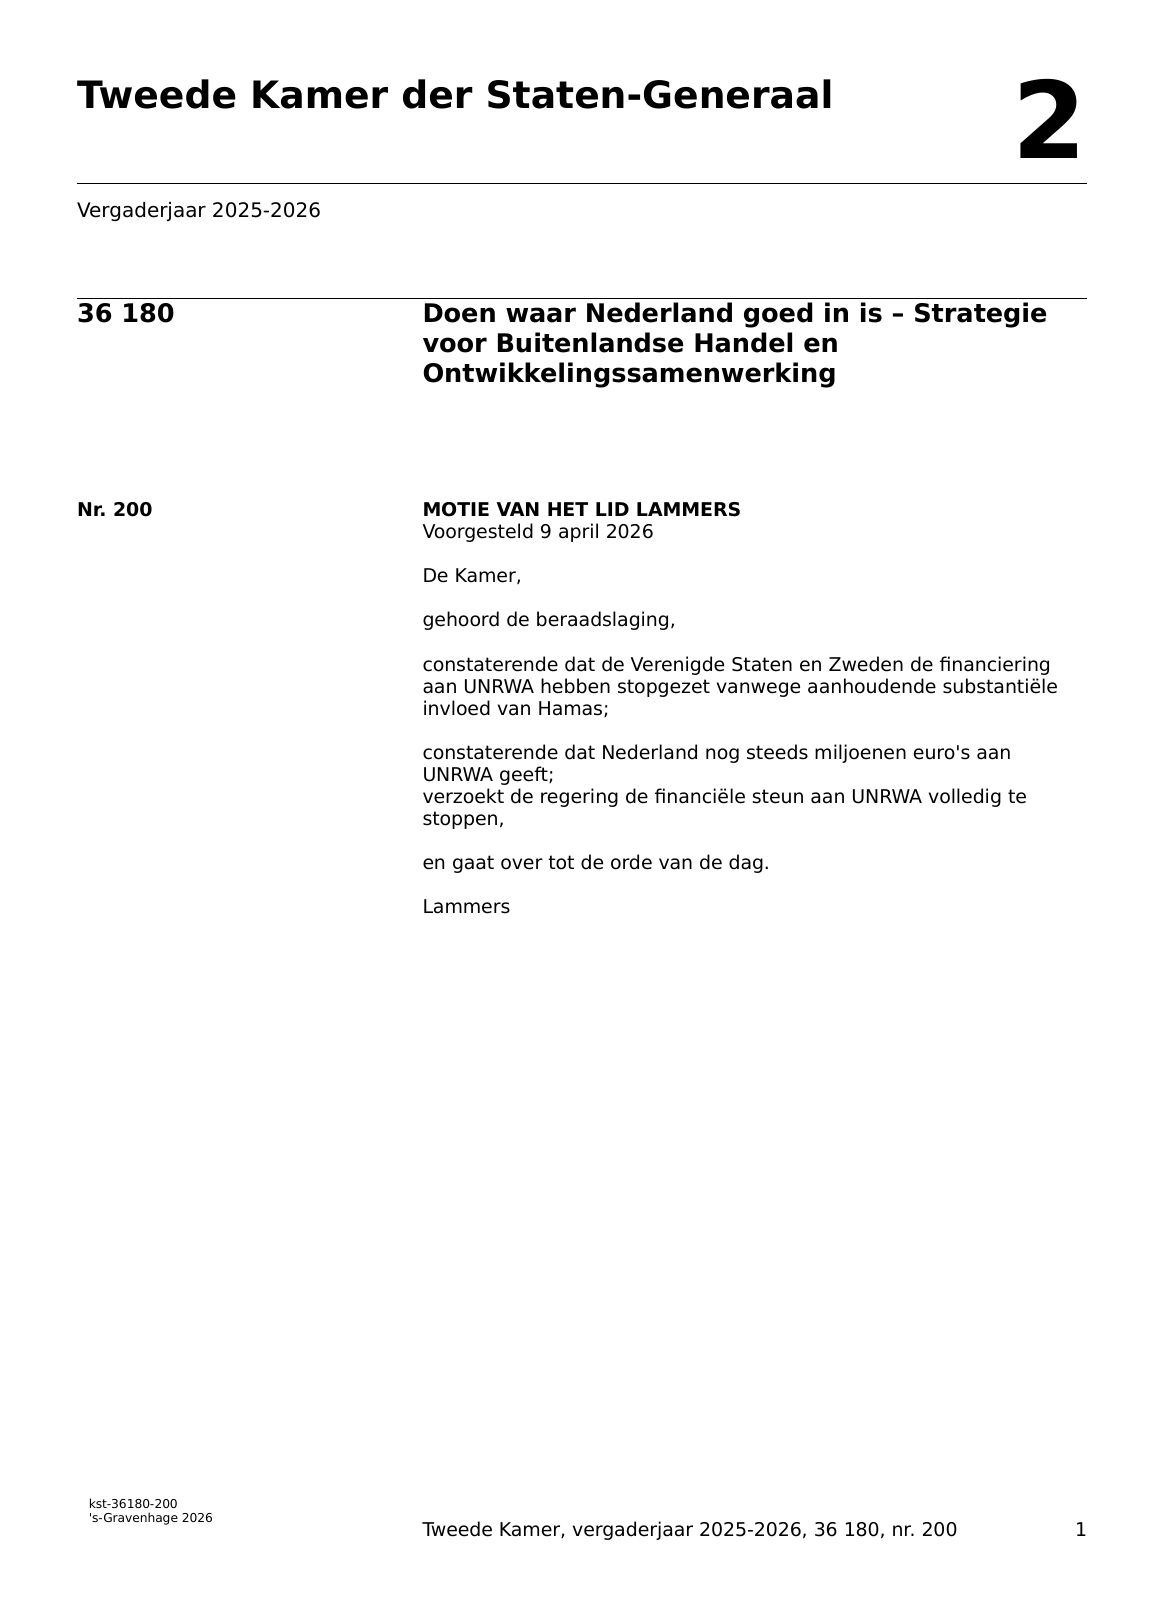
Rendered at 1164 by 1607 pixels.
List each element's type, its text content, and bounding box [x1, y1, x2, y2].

text kst-36180-200 [88, 1497, 323, 1511]
text De Kamer, [422, 565, 1087, 587]
table_cell Vergaderjaar 2025-2026 [77, 184, 1087, 298]
text 's-Gravenhage 2026 [88, 1511, 323, 1525]
text en gaat over tot de orde van de dag. [422, 852, 1087, 874]
text constaterende dat de Verenigde Staten en Zweden de financiering aan UNRWA hebben stopgezet vanwege aanhoudende substantiële invloed van Hamas; [422, 653, 1087, 719]
text Lammers [422, 896, 1087, 918]
subtitle Nr. 200 MOTIE VAN HET LID LAMMERS [77, 499, 1087, 521]
table_header 2 [886, 59, 1087, 183]
text constaterende dat Nederland nog steeds miljoenen euro's aan UNRWA geeft; [422, 742, 1087, 786]
text Voorgesteld 9 april 2026 [422, 521, 1087, 543]
text verzoekt de regering de financiële steun aan UNRWA volledig te stoppen, [422, 786, 1087, 829]
subtitle 36 180 Doen waar Nederland goed in is – Strategie voor Buitenlandse Handel en Ontwikkelingssamenwerking [77, 299, 1087, 388]
table_header Tweede Kamer der Staten-Generaal [77, 59, 886, 183]
text gehoord de beraadslaging, [422, 609, 1087, 631]
